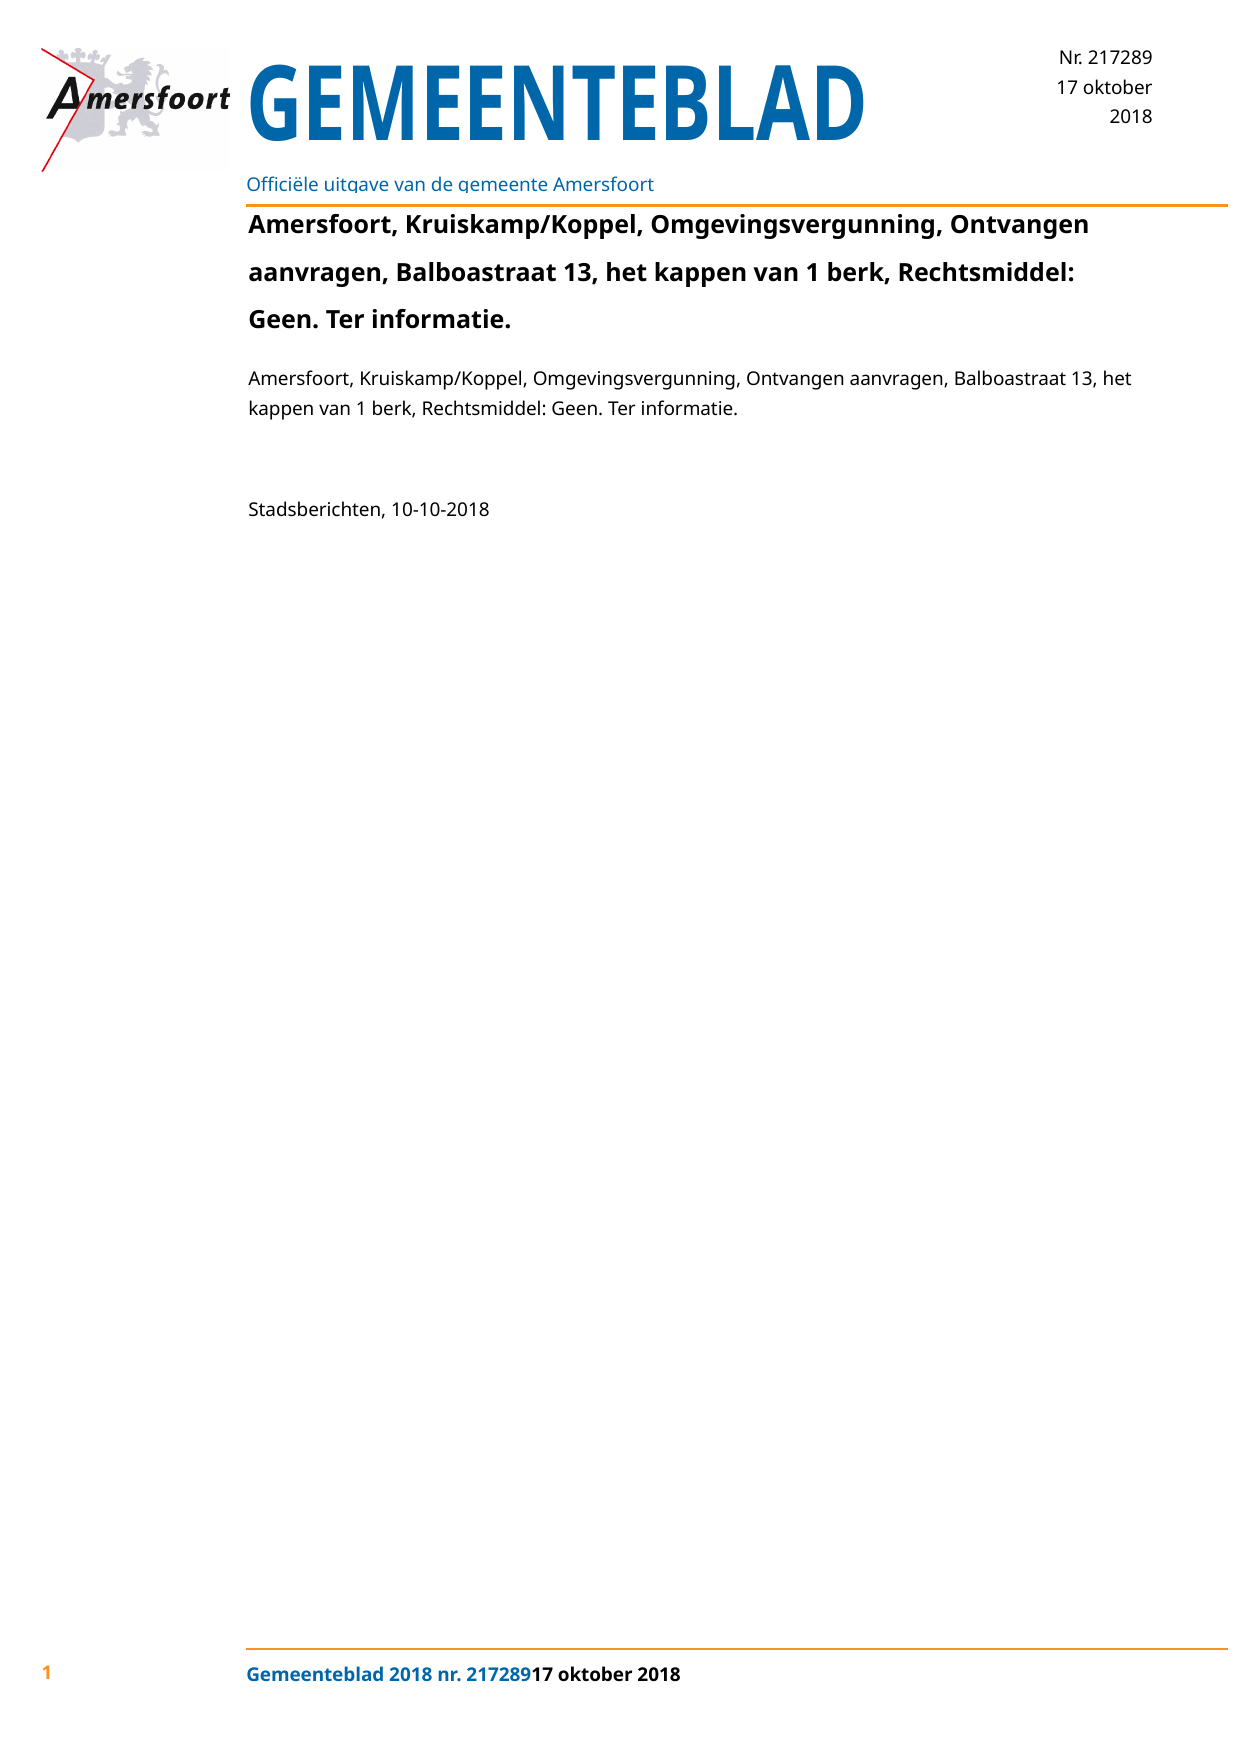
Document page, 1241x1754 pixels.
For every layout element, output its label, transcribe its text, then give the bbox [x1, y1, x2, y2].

text Amersfoort, Kruiskamp/Koppel, Omgevingsvergunning, Ontvangen aanvragen, Balboastraat 13, het kappen van 1 berk, Rechtsmiddel: Geen. Ter informatie. [248, 366, 1152, 421]
picture [41, 47, 231, 172]
text Stadsberichten, 10-10-2018 [248, 496, 1152, 522]
text Amersfoort, Kruiskamp/Koppel, Omgevingsvergunning, Ontvangen aanvragen, Balboastraat 13, het kappen van 1 berk, Rechtsmiddel: Geen. Ter informatie. [248, 207, 1152, 336]
